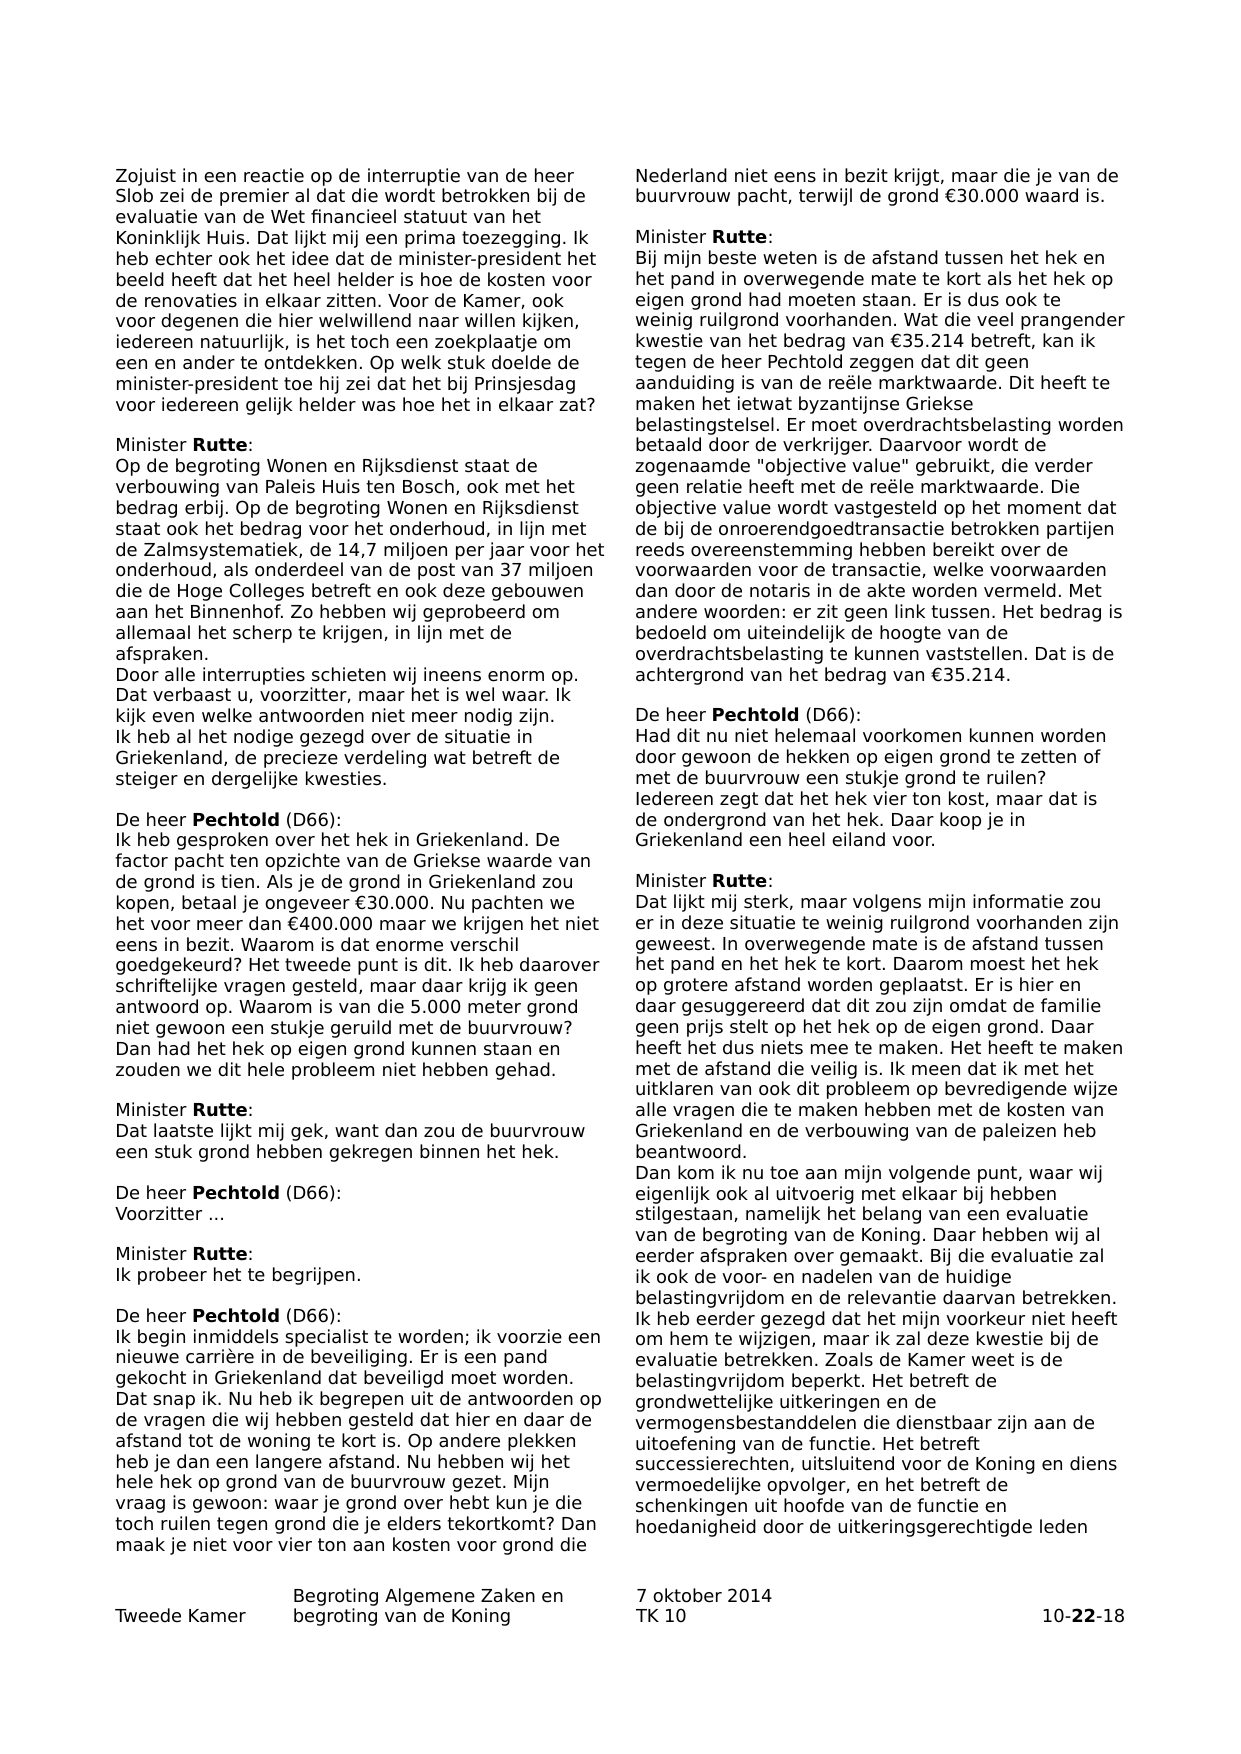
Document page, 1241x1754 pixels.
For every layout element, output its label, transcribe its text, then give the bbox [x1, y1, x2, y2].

text Minister Rutte: [115, 1100, 605, 1121]
text De heer Pechtold (D66): [635, 705, 1125, 726]
text Minister Rutte: [635, 227, 1125, 248]
text Ik begin inmiddels specialist te worden; ik voorzie een nieuwe carrière in de beveiliging. Er is een pand gekocht in Griekenland dat beveiligd moet worden. Dat snap ik. Nu heb ik begrepen uit de antwoorden op de vragen die wij hebben gesteld dat hier en daar de afstand tot de woning te kort is. Op andere plekken heb je dan een langere afstand. Nu hebben wij het hele hek op grond van de buurvrouw gezet. Mijn vraag is gewoon: waar je grond over hebt kun je die toch ruilen tegen grond die je elders tekortkomt? Dan maak je niet voor vier ton aan kosten voor grond die [115, 1326, 605, 1556]
text De heer Pechtold (D66): [115, 809, 605, 830]
text De heer Pechtold (D66): [115, 1306, 605, 1326]
text Bij mijn beste weten is de afstand tussen het hek en het pand in overwegende mate te kort als het hek op eigen grond had moeten staan. Er is dus ook te weinig ruilgrond voorhanden. Wat die veel prangender kwestie van het bedrag van €35.214 betreft, kan ik tegen de heer Pechtold zeggen dat dit geen aanduiding is van de reële marktwaarde. Dit heeft te maken het ietwat byzantijnse Griekse belastingstelsel. Er moet overdrachtsbelasting worden betaald door de verkrijger. Daarvoor wordt de zogenaamde "objective value" gebruikt, die verder geen relatie heeft met de reële marktwaarde. Die objective value wordt vastgesteld op het moment dat de bij de onroerendgoedtransactie betrokken partijen reeds overeenstemming hebben bereikt over de voorwaarden voor de transactie, welke voorwaarden dan door de notaris in de akte worden vermeld. Met andere woorden: er zit geen link tussen. Het bedrag is bedoeld om uiteindelijk de hoogte van de overdrachtsbelasting te kunnen vaststellen. Dat is de achtergrond van het bedrag van €35.214. [635, 248, 1125, 685]
text Had dit nu niet helemaal voorkomen kunnen worden door gewoon de hekken op eigen grond te zetten of met de buurvrouw een stukje grond te ruilen? Iedereen zegt dat het hek vier ton kost, maar dat is de ondergrond van het hek. Daar koop je in Griekenland een heel eiland voor. [635, 726, 1125, 851]
text Dan kom ik nu toe aan mijn volgende punt, waar wij eigenlijk ook al uitvoerig met elkaar bij hebben stilgestaan, namelijk het belang van een evaluatie van de begroting van de Koning. Daar hebben wij al eerder afspraken over gemaakt. Bij die evaluatie zal ik ook de voor- en nadelen van de huidige belastingvrijdom en de relevantie daarvan betrekken. Ik heb eerder gezegd dat het mijn voorkeur niet heeft om hem te wijzigen, maar ik zal deze kwestie bij de evaluatie betrekken. Zoals de Kamer weet is de belastingvrijdom beperkt. Het betreft de grondwettelijke uitkeringen en de vermogensbestanddelen die dienstbaar zijn aan de uitoefening van de functie. Het betreft successierechten, uitsluitend voor de Koning en diens vermoedelijke opvolger, en het betreft de schenkingen uit hoofde van de functie en hoedanigheid door de uitkeringsgerechtigde leden [635, 1162, 1125, 1537]
text Nederland niet eens in bezit krijgt, maar die je van de buurvrouw pacht, terwijl de grond €30.000 waard is. [635, 165, 1125, 207]
text Ik heb al het nodige gezegd over de situatie in Griekenland, de precieze verdeling wat betreft de steiger en dergelijke kwesties. [115, 727, 605, 789]
text Door alle interrupties schieten wij ineens enorm op. Dat verbaast u, voorzitter, maar het is wel waar. Ik kijk even welke antwoorden niet meer nodig zijn. [115, 664, 605, 727]
text Ik probeer het te begrijpen. [115, 1265, 605, 1286]
text Voorzitter ... [115, 1203, 605, 1224]
text Minister Rutte: [635, 871, 1125, 892]
text Ik heb gesproken over het hek in Griekenland. De factor pacht ten opzichte van de Griekse waarde van de grond is tien. Als je de grond in Griekenland zou kopen, betaal je ongeveer €30.000. Nu pachten we het voor meer dan €400.000 maar we krijgen het niet eens in bezit. Waarom is dat enorme verschil goedgekeurd? Het tweede punt is dit. Ik heb daarover schriftelijke vragen gesteld, maar daar krijg ik geen antwoord op. Waarom is van die 5.000 meter grond niet gewoon een stukje geruild met de buurvrouw? Dan had het hek op eigen grond kunnen staan en zouden we dit hele probleem niet hebben gehad. [115, 830, 605, 1080]
text Op de begroting Wonen en Rijksdienst staat de verbouwing van Paleis Huis ten Bosch, ook met het bedrag erbij. Op de begroting Wonen en Rijksdienst staat ook het bedrag voor het onderhoud, in lijn met de Zalmsystematiek, de 14,7 miljoen per jaar voor het onderhoud, als onderdeel van de post van 37 miljoen die de Hoge Colleges betreft en ook deze gebouwen aan het Binnenhof. Zo hebben wij geprobeerd om allemaal het scherp te krijgen, in lijn met de afspraken. [115, 456, 605, 664]
text De heer Pechtold (D66): [115, 1182, 605, 1203]
text Dat lijkt mij sterk, maar volgens mijn informatie zou er in deze situatie te weinig ruilgrond voorhanden zijn geweest. In overwegende mate is de afstand tussen het pand en het hek te kort. Daarom moest het hek op grotere afstand worden geplaatst. Er is hier en daar gesuggereerd dat dit zou zijn omdat de familie geen prijs stelt op het hek op de eigen grond. Daar heeft het dus niets mee te maken. Het heeft te maken met de afstand die veilig is. Ik meen dat ik met het uitklaren van ook dit probleem op bevredigende wijze alle vragen die te maken hebben met de kosten van Griekenland en de verbouwing van de paleizen heb beantwoord. [635, 892, 1125, 1162]
text Minister Rutte: [115, 1244, 605, 1265]
text Minister Rutte: [115, 435, 605, 456]
text Zojuist in een reactie op de interruptie van de heer Slob zei de premier al dat die wordt betrokken bij de evaluatie van de Wet financieel statuut van het Koninklijk Huis. Dat lijkt mij een prima toezegging. Ik heb echter ook het idee dat de minister-president het beeld heeft dat het heel helder is hoe de kosten voor de renovaties in elkaar zitten. Voor de Kamer, ook voor degenen die hier welwillend naar willen kijken, iedereen natuurlijk, is het toch een zoekplaatje om een en ander te ontdekken. Op welk stuk doelde de minister-president toe hij zei dat het bij Prinsjesdag voor iedereen gelijk helder was hoe het in elkaar zat? [115, 165, 605, 415]
text Dat laatste lijkt mij gek, want dan zou de buurvrouw een stuk grond hebben gekregen binnen het hek. [115, 1121, 605, 1162]
